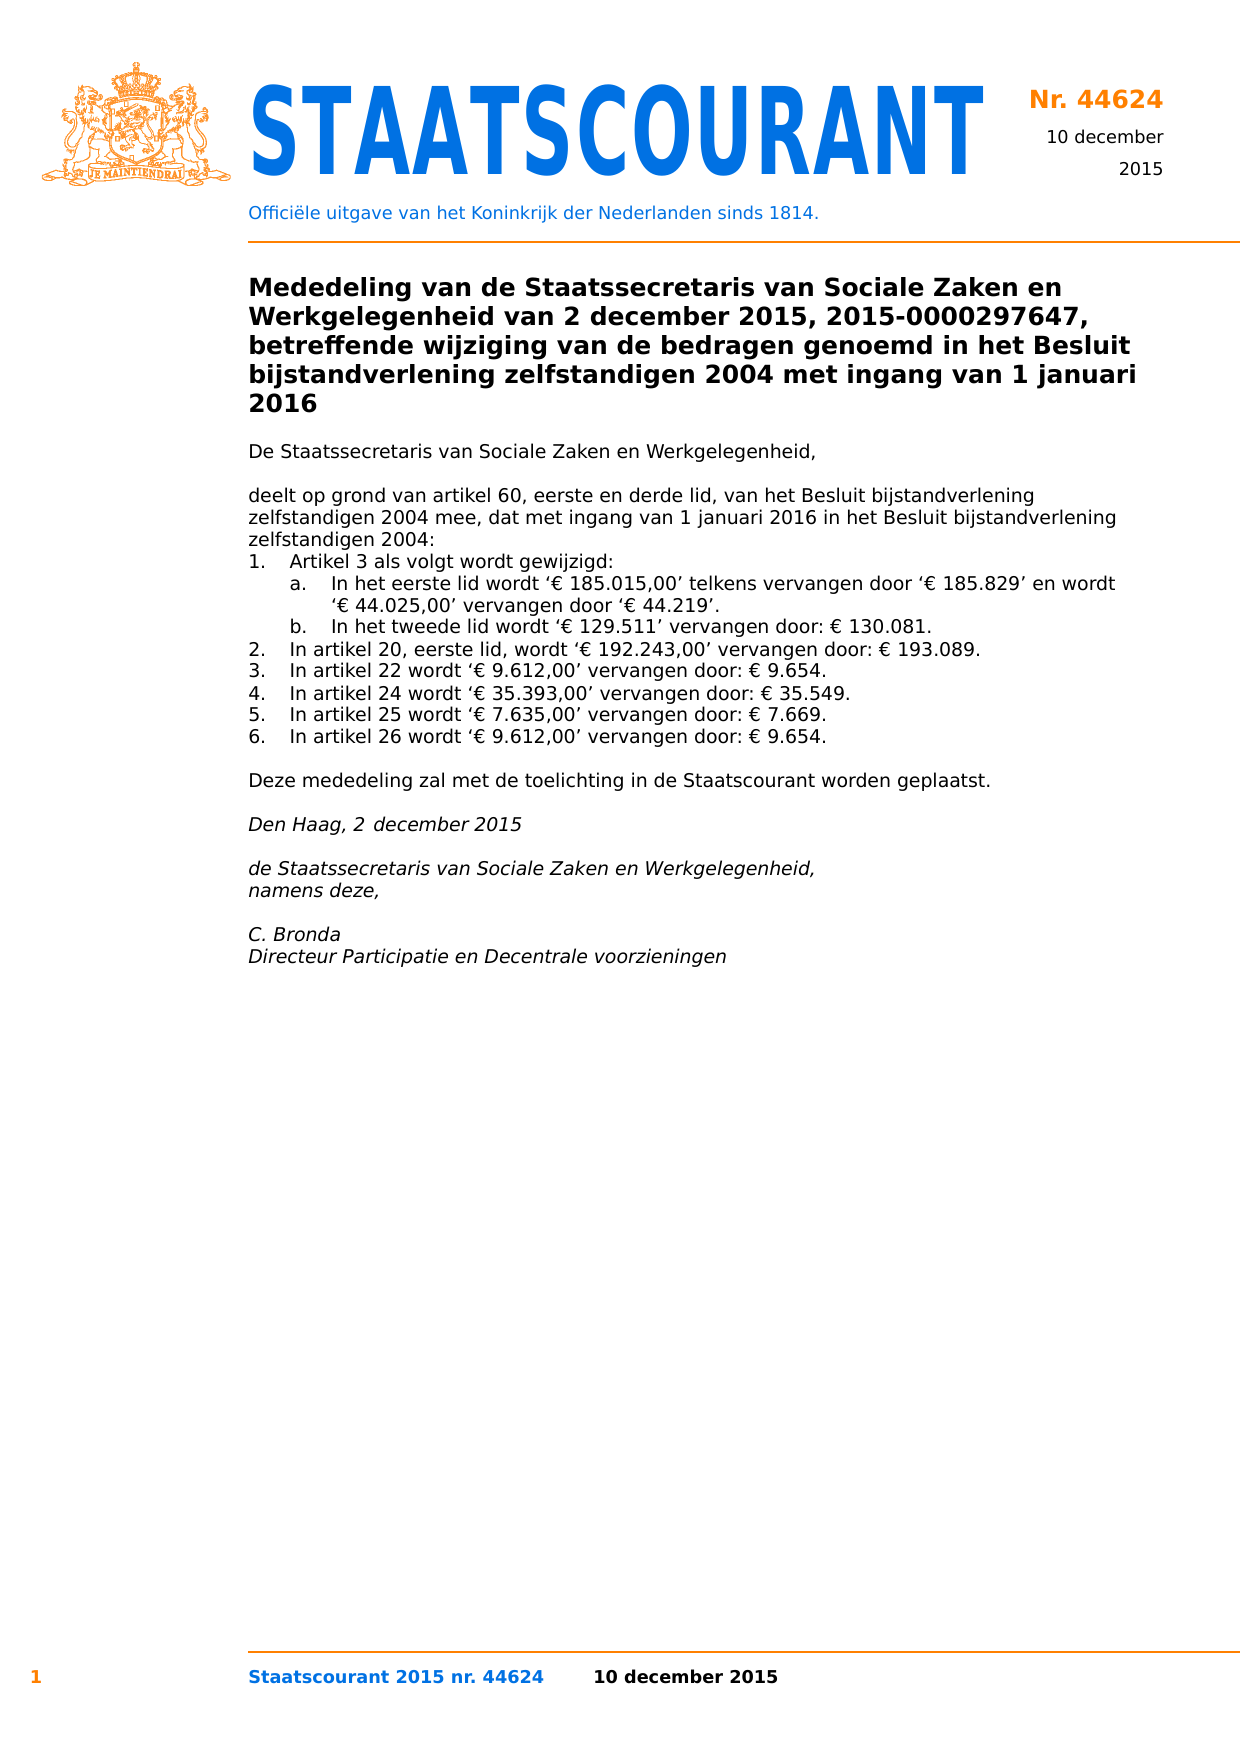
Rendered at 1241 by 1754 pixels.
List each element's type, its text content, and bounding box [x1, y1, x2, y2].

text 1. Artikel 3 als volgt wordt gewijzigd: [248, 551, 1163, 572]
text 2. In artikel 20, eerste lid, wordt ‘€ 192.243,00’ vervangen door: € 193.089. [248, 638, 1163, 660]
text de Staatssecretaris van Sociale Zaken en Werkgelegenheid, namens deze, C. Bronda Directeur Participatie en Decentrale voorzieningen [248, 858, 1163, 968]
table_cell 10 december [998, 121, 1240, 153]
text deelt op grond van artikel 60, eerste en derde lid, van het Besluit bijstandverlening zelfstandigen 2004 mee, dat met ingang van 1 januari 2016 in het Besluit bijstandverlening zelfstandigen 2004: [248, 484, 1163, 551]
text 3. In artikel 22 wordt ‘€ 9.612,00’ vervangen door: € 9.654. [248, 660, 1163, 682]
table_cell 2015 [998, 153, 1240, 203]
text 6. In artikel 26 wordt ‘€ 9.612,00’ vervangen door: € 9.654. [248, 726, 1163, 748]
text 4. In artikel 24 wordt ‘€ 35.393,00’ vervangen door: € 35.549. [248, 682, 1163, 704]
text De Staatssecretaris van Sociale Zaken en Werkgelegenheid, [248, 441, 1163, 463]
text Deze mededeling zal met de toelichting in de Staatscourant worden geplaatst. [248, 770, 1163, 792]
subtitle Mededeling van de Staatssecretaris van Sociale Zaken en Werkgelegenheid van 2 december 2015, 2015-0000297647, betreffende wijziging van de bedragen genoemd in het Besluit bijstandverlening zelfstandigen 2004 met ingang van 1 januari 2016 [248, 273, 1163, 419]
text Den Haag, 2 december 2015 [248, 814, 1163, 836]
text 5. In artikel 25 wordt ‘€ 7.635,00’ vervangen door: € 7.669. [248, 704, 1163, 726]
table_header Nr. 44624 [998, 62, 1240, 121]
text a. In het eerste lid wordt ‘€ 185.015,00’ telkens vervangen door ‘€ 185.829’ en wordt ‘€ 44.025,00’ vervangen door ‘€ 44.219’. [289, 572, 1163, 616]
table_header STAATSCOURANT [248, 62, 998, 203]
text b. In het tweede lid wordt ‘€ 129.511’ vervangen door: € 130.081. [289, 616, 1163, 638]
table_cell Officiële uitgave van het Koninkrijk der Nederlanden sinds 1814. [248, 203, 1240, 241]
picture [41, 62, 231, 186]
table_header [25, 62, 248, 241]
